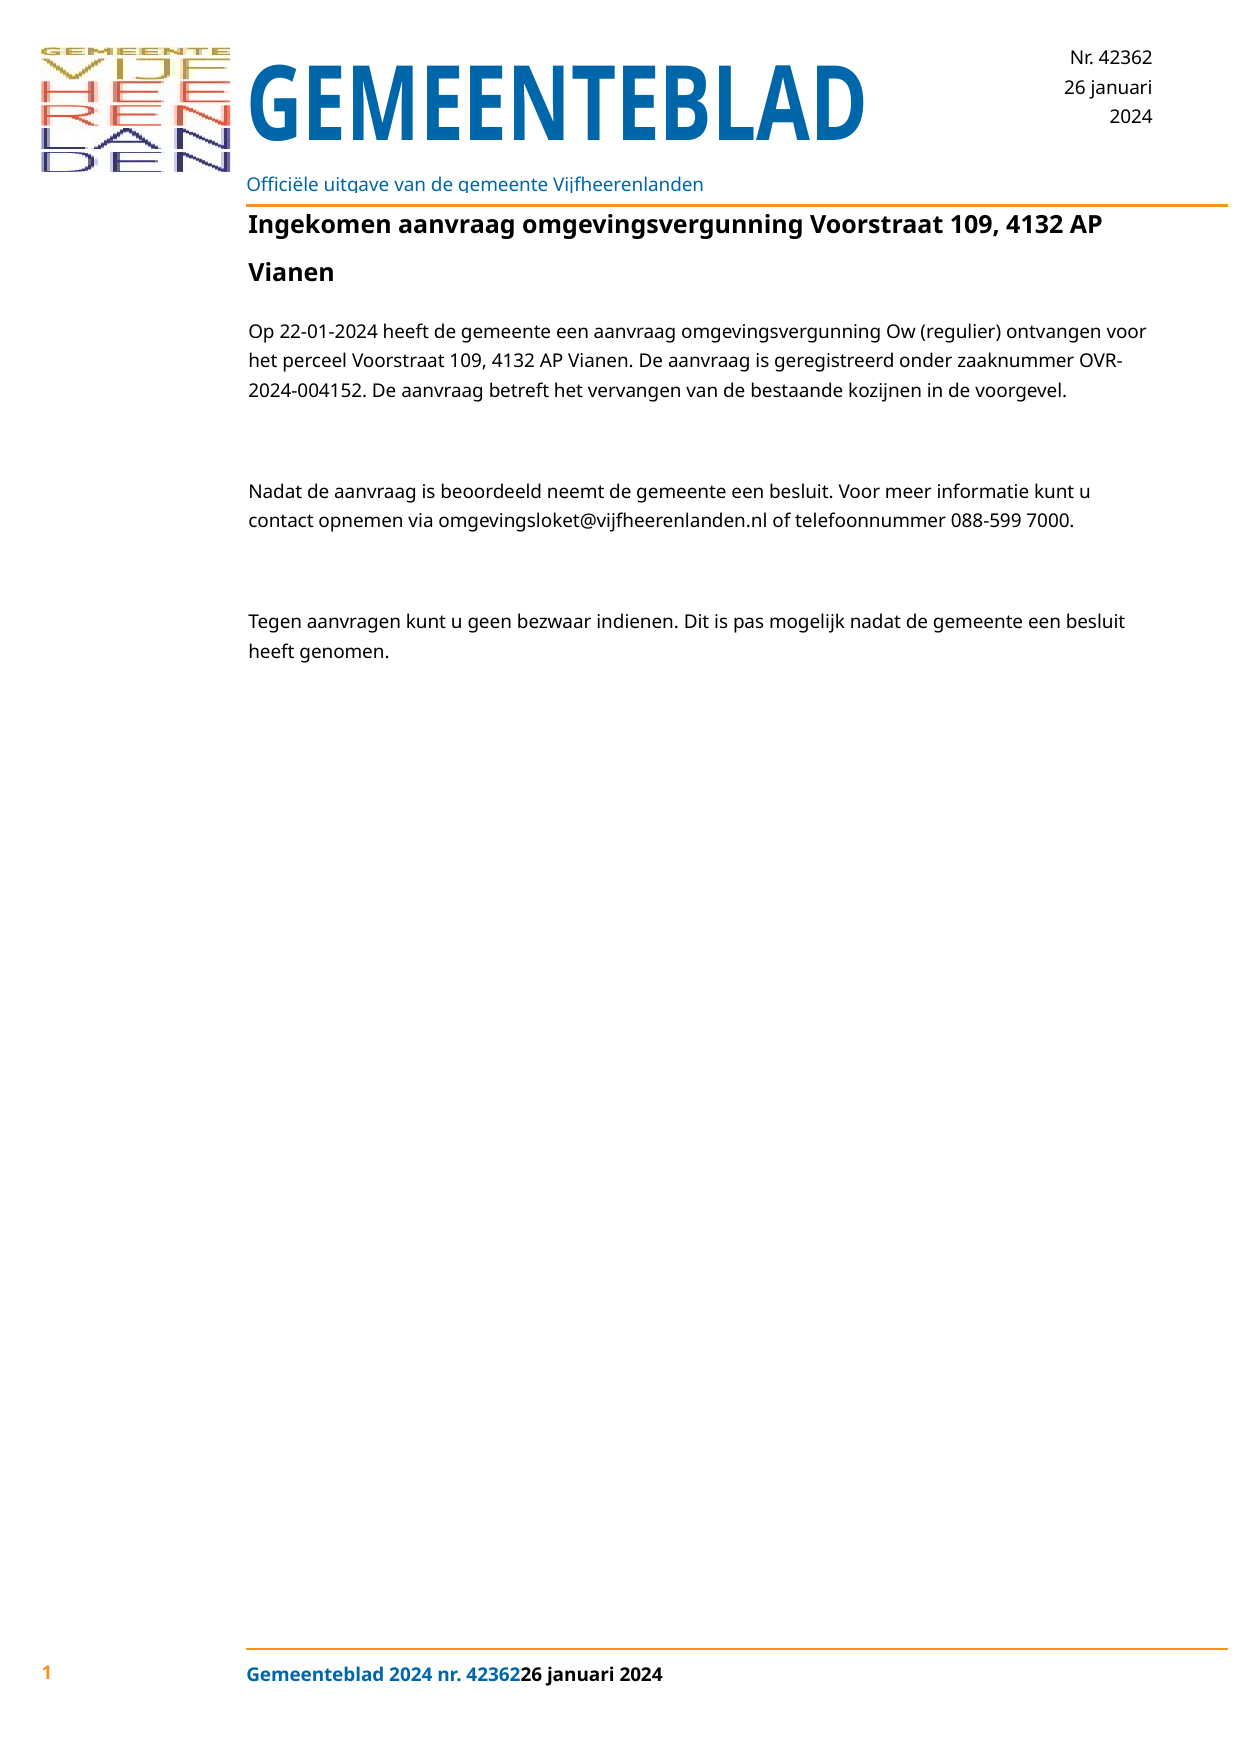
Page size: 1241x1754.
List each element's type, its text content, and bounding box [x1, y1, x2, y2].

text Ingekomen aanvraag omgevingsvergunning Voorstraat 109, 4132 AP Vianen [248, 207, 1152, 288]
picture [41, 47, 231, 172]
text Op 22-01-2024 heeft de gemeente een aanvraag omgevingsvergunning Ow (regulier) ontvangen voor het perceel Voorstraat 109, 4132 AP Vianen. De aanvraag is geregistreerd onder zaaknummer OVR-2024-004152. De aanvraag betreft het vervangen van de bestaande kozijnen in de voorgevel. [248, 318, 1152, 403]
text Nadat de aanvraag is beoordeeld neemt de gemeente een besluit. Voor meer informatie kunt u contact opnemen via omgevingsloket@vijfheerenlanden.nl of telefoonnummer 088-599 7000. [248, 478, 1152, 533]
text Tegen aanvragen kunt u geen bezwaar indienen. Dit is pas mogelijk nadat de gemeente een besluit heeft genomen. [248, 608, 1152, 664]
